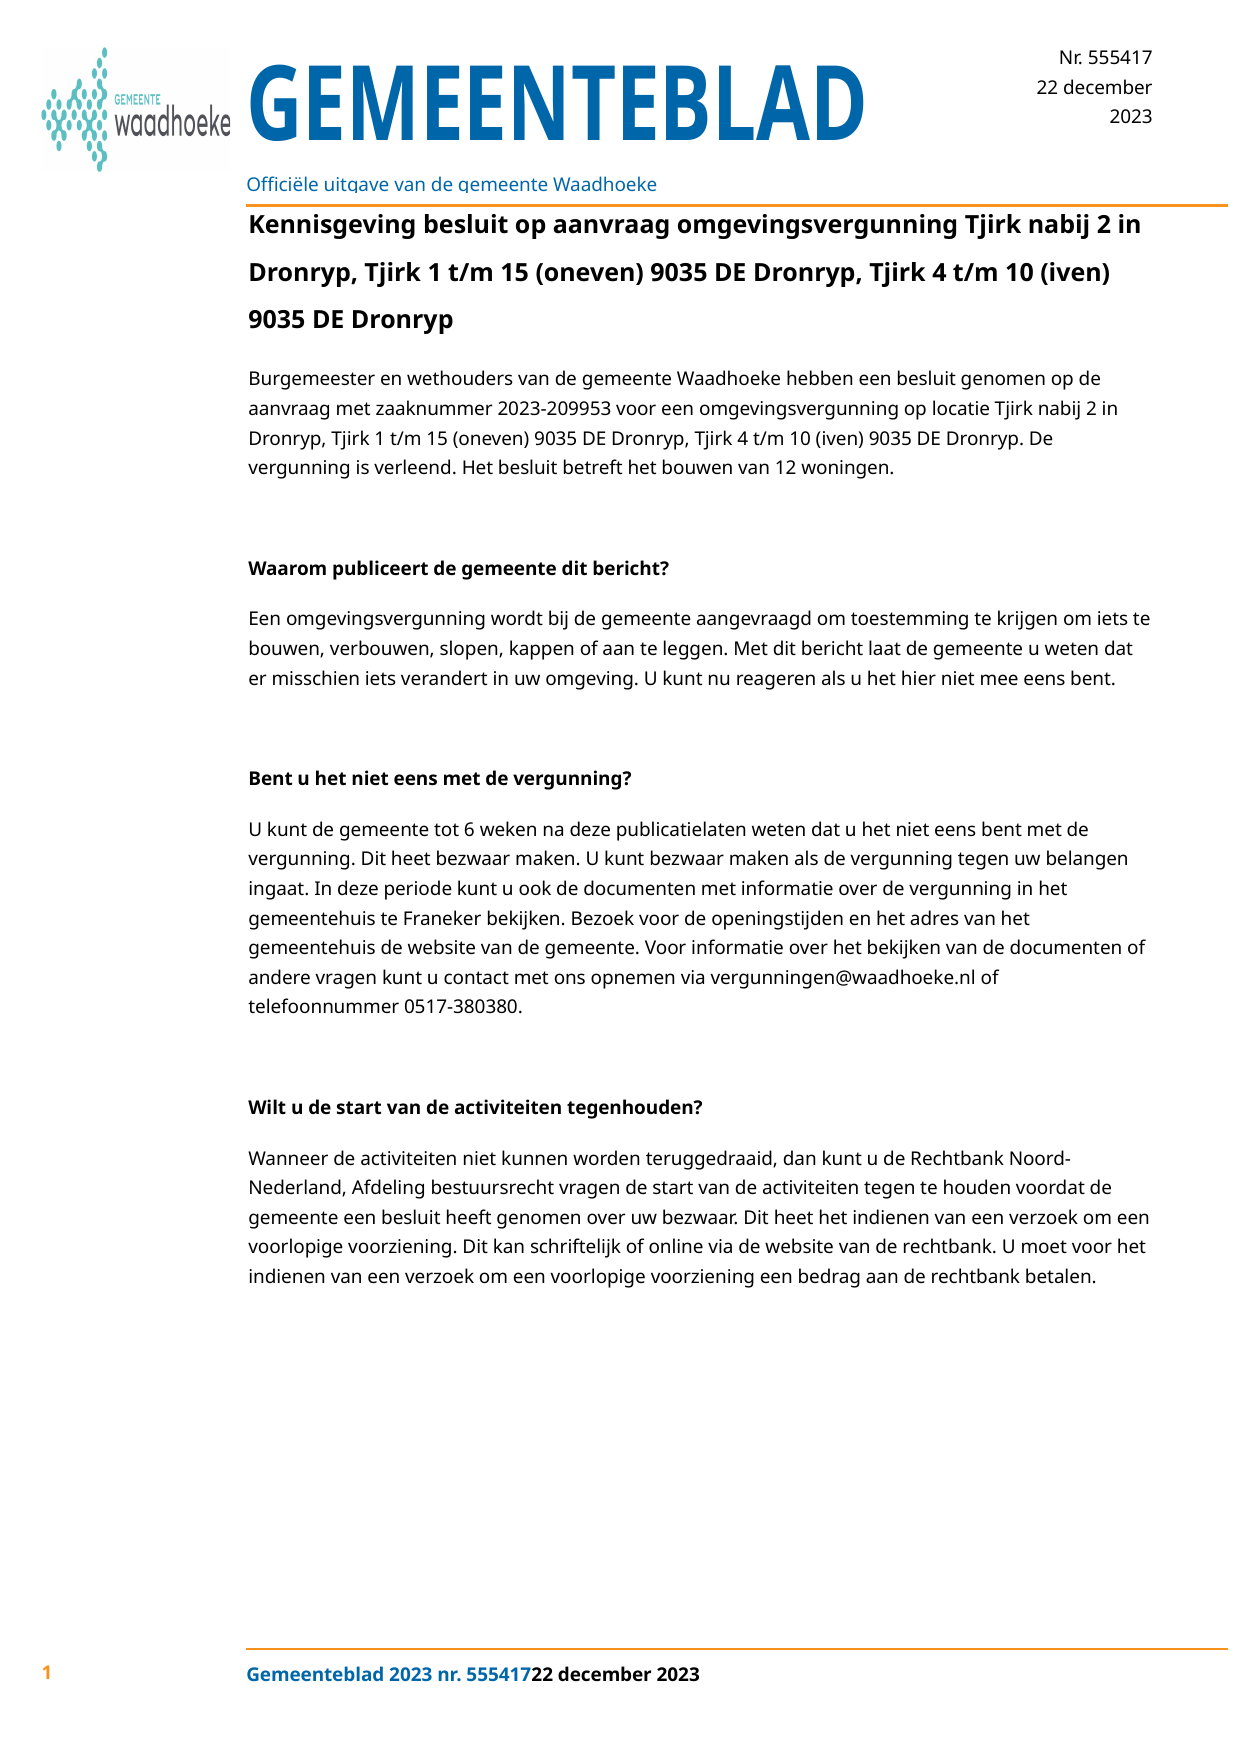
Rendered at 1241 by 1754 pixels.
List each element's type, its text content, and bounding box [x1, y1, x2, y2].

text Kennisgeving besluit op aanvraag omgevingsvergunning Tjirk nabij 2 in Dronryp, Tjirk 1 t/m 15 (oneven) 9035 DE Dronryp, Tjirk 4 t/m 10 (iven) 9035 DE Dronryp [248, 207, 1152, 336]
text U kunt de gemeente tot 6 weken na deze publicatielaten weten dat u het niet eens bent met de vergunning. Dit heet bezwaar maken. U kunt bezwaar maken als de vergunning tegen uw belangen ingaat. In deze periode kunt u ook de documenten met informatie over de vergunning in het gemeentehuis te Franeker bekijken. Bezoek voor de openingstijden en het adres van het gemeentehuis de website van de gemeente. Voor informatie over het bekijken van de documenten of andere vragen kunt u contact met ons opnemen via vergunningen@waadhoeke.nl of telefoonnummer 0517-380380. [248, 816, 1152, 1019]
text Een omgevingsvergunning wordt bij de gemeente aangevraagd om toestemming te krijgen om iets te bouwen, verbouwen, slopen, kappen of aan te leggen. Met dit bericht laat de gemeente u weten dat er misschien iets verandert in uw omgeving. U kunt nu reageren als u het hier niet mee eens bent. [248, 606, 1152, 690]
picture [41, 47, 231, 172]
text Burgemeester en wethouders van de gemeente Waadhoeke hebben een besluit genomen op de aanvraag met zaaknummer 2023-209953 voor een omgevingsvergunning op locatie Tjirk nabij 2 in Dronryp, Tjirk 1 t/m 15 (oneven) 9035 DE Dronryp, Tjirk 4 t/m 10 (iven) 9035 DE Dronryp. De vergunning is verleend. Het besluit betreft het bouwen van 12 woningen. [248, 366, 1152, 480]
text Waarom publiceert de gemeente dit bericht? [248, 555, 1152, 581]
text Wilt u de start van de activiteiten tegenhouden? [248, 1094, 1152, 1120]
text Bent u het niet eens met de vergunning? [248, 766, 1152, 791]
text Wanneer de activiteiten niet kunnen worden teruggedraaid, dan kunt u de Rechtbank Noord-Nederland, Afdeling bestuursrecht vragen de start van de activiteiten tegen te houden voordat de gemeente een besluit heeft genomen over uw bezwaar. Dit heet het indienen van een verzoek om een voorlopige voorziening. Dit kan schriftelijk of online via de website van de rechtbank. U moet voor het indienen van een verzoek om een voorlopige voorziening een bedrag aan de rechtbank betalen. [248, 1145, 1152, 1289]
